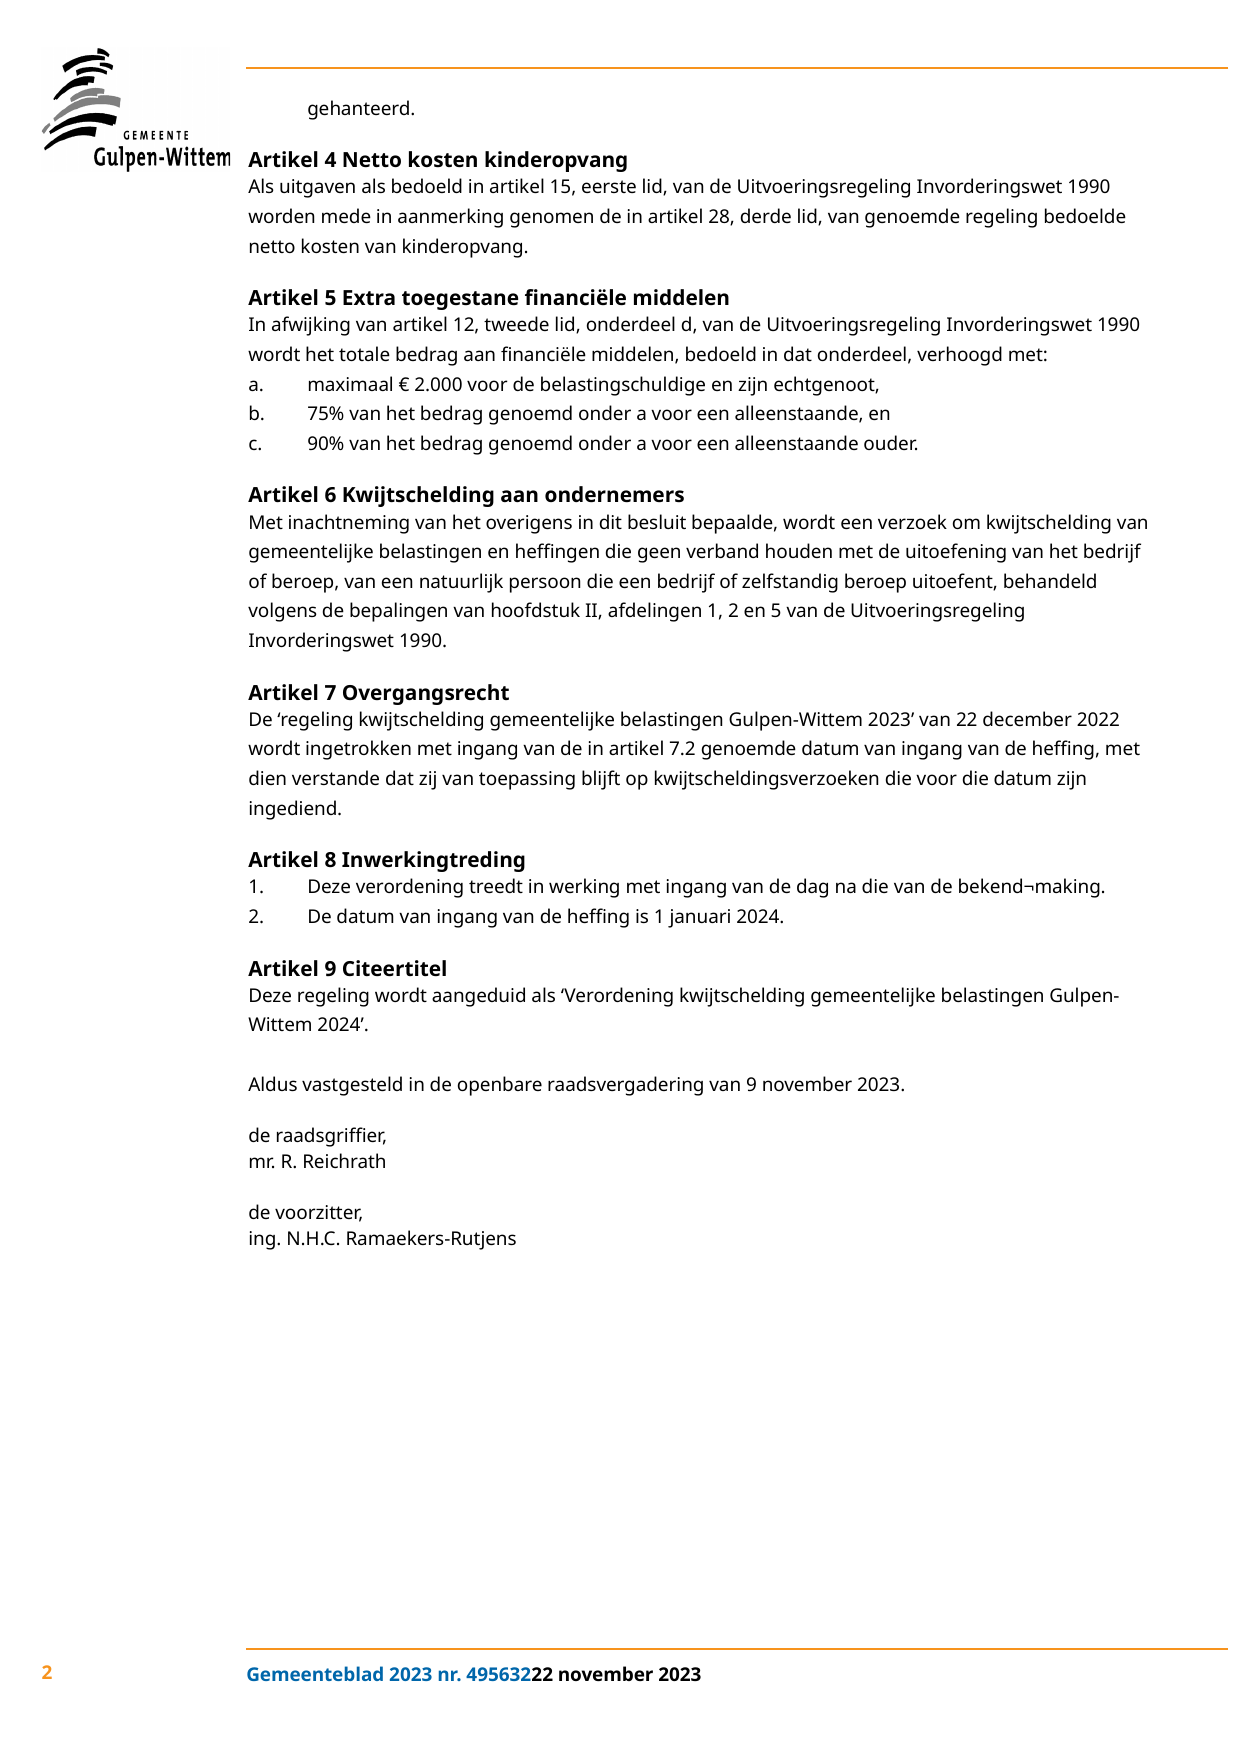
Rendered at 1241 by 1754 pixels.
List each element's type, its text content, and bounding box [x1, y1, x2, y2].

text de raadsgriffier, [248, 1122, 1152, 1148]
text Artikel 4 Netto kosten kinderopvang [248, 145, 1152, 174]
list gehanteerd. [248, 95, 1152, 121]
picture [41, 47, 231, 172]
text Deze regeling wordt aangeduid als ‘Verordening kwijtschelding gemeentelijke belastingen Gulpen-Wittem 2024’. [248, 982, 1152, 1037]
text In afwijking van artikel 12, tweede lid, onderdeel d, van de Uitvoeringsregeling Invorderingswet 1990 wordt het totale bedrag aan financiële middelen, bedoeld in dat onderdeel, verhoogd met: [248, 312, 1152, 367]
list maximaal € 2.000 voor de belastingschuldige en zijn echtgenoot, [248, 371, 1152, 397]
list 75% van het bedrag genoemd onder a voor een alleenstaande, en [248, 400, 1152, 426]
text Met inachtneming van het overigens in dit besluit bepaalde, wordt een verzoek om kwijtschelding van gemeentelijke belastingen en heffingen die geen verband houden met de uitoefening van het bedrijf of beroep, van een natuurlijk persoon die een bedrijf of zelfstandig beroep uitoefent, behandeld volgens de bepalingen van hoofdstuk II, afdelingen 1, 2 en 5 van de Uitvoeringsregeling Invorderingswet 1990. [248, 509, 1152, 653]
text Aldus vastgesteld in de openbare raadsvergadering van 9 november 2023. [248, 1071, 1152, 1097]
text Als uitgaven als bedoeld in artikel 15, eerste lid, van de Uitvoeringsregeling Invorderingswet 1990 worden mede in aanmerking genomen de in artikel 28, derde lid, van genoemde regeling bedoelde netto kosten van kinderopvang. [248, 174, 1152, 258]
text mr. R. Reichrath [248, 1148, 1152, 1174]
text de voorzitter, [248, 1199, 1152, 1225]
text Artikel 9 Citeertitel [248, 954, 1152, 982]
text Artikel 6 Kwijtschelding aan ondernemers [248, 480, 1152, 509]
list Deze verordening treedt in werking met ingang van de dag na die van de bekend¬making. [248, 874, 1152, 899]
text ing. N.H.C. Ramaekers-Rutjens [248, 1225, 1152, 1251]
list De datum van ingang van de heffing is 1 januari 2024. [248, 903, 1152, 929]
text De ‘regeling kwijtschelding gemeentelijke belastingen Gulpen-Wittem 2023’ van 22 december 2022 wordt ingetrokken met ingang van de in artikel 7.2 genoemde datum van ingang van de heffing, met dien verstande dat zij van toepassing blijft op kwijtscheldingsverzoeken die voor die datum zijn ingediend. [248, 706, 1152, 821]
text Artikel 8 Inwerkingtreding [248, 845, 1152, 874]
text Artikel 5 Extra toegestane financiële middelen [248, 283, 1152, 312]
list 90% van het bedrag genoemd onder a voor een alleenstaande ouder. [248, 430, 1152, 456]
text Artikel 7 Overgangsrecht [248, 678, 1152, 706]
